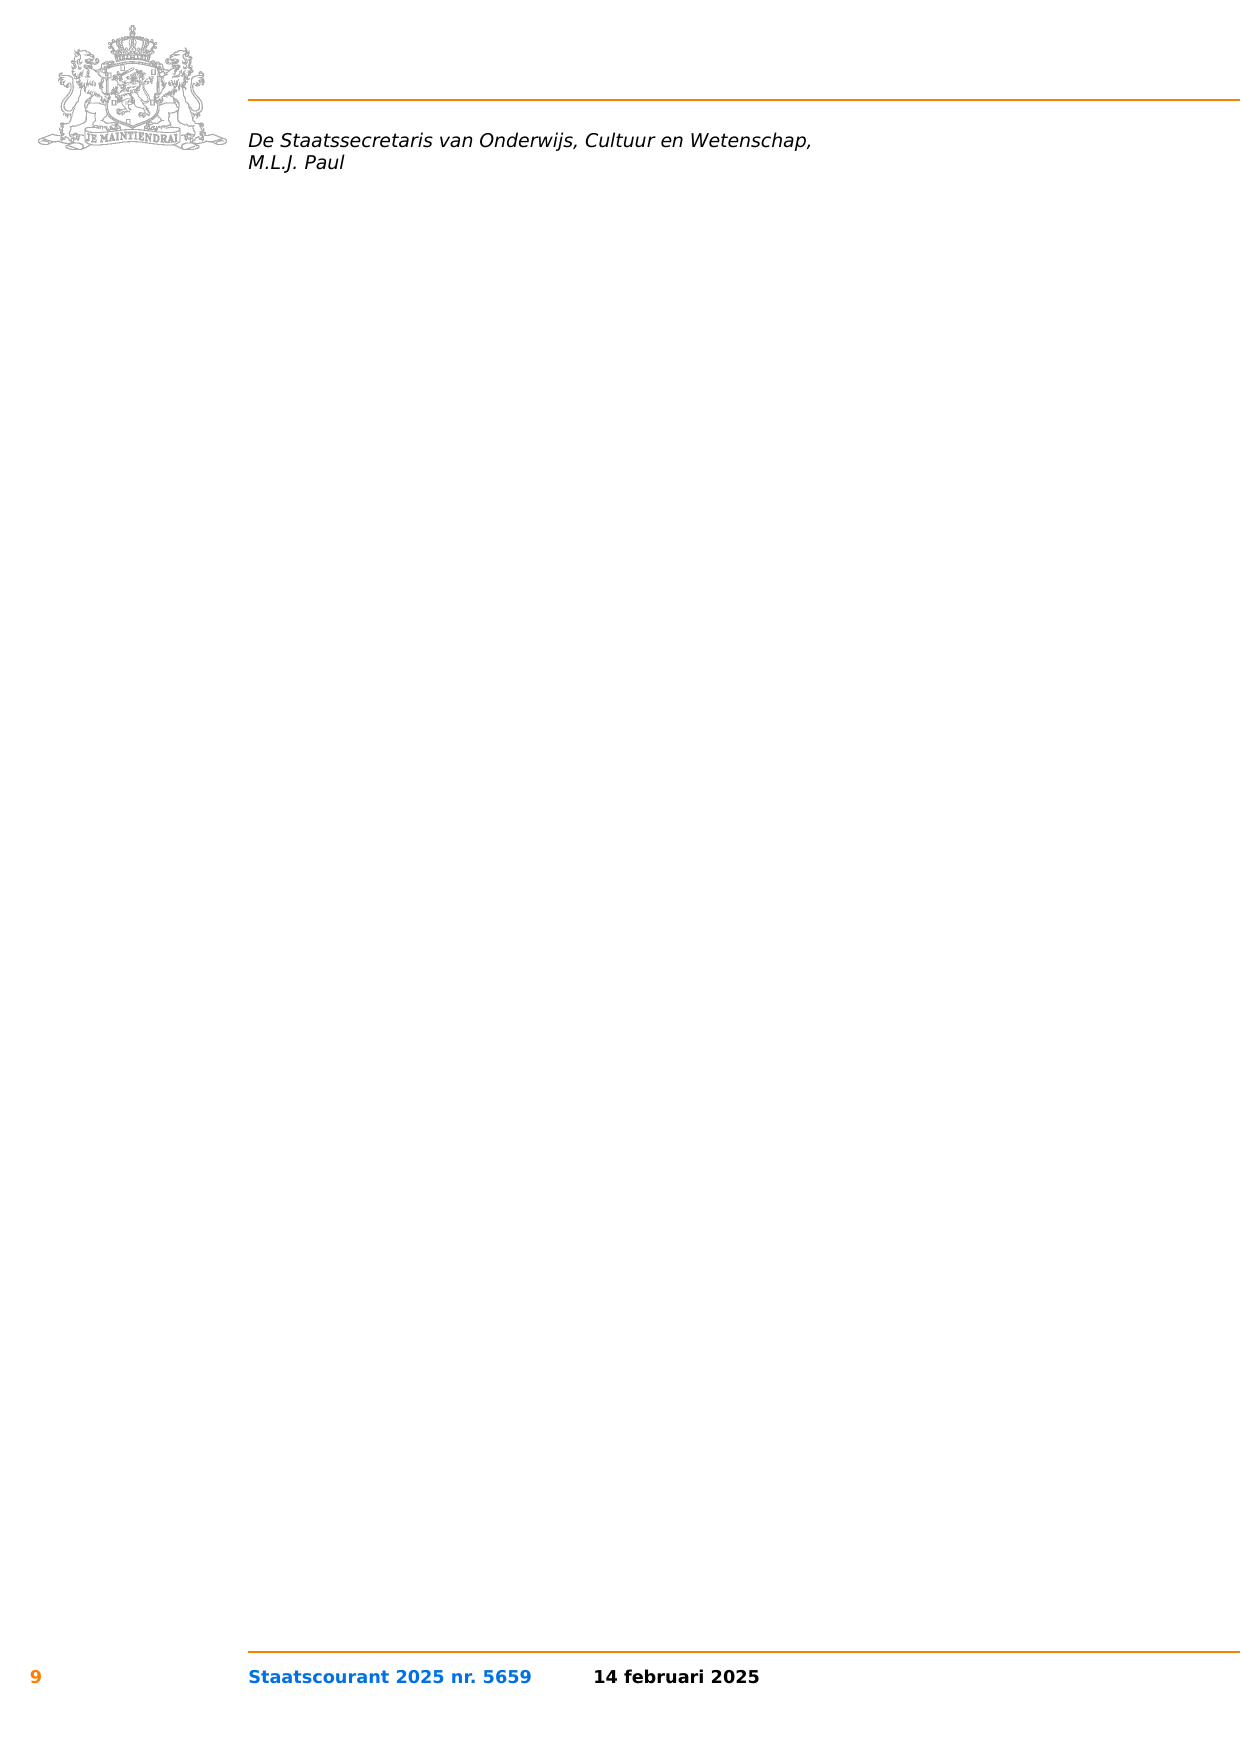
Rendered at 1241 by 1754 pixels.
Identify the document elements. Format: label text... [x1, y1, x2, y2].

text De Staatssecretaris van Onderwijs, Cultuur en Wetenschap, M.L.J. Paul [248, 130, 1163, 174]
picture [38, 25, 227, 150]
